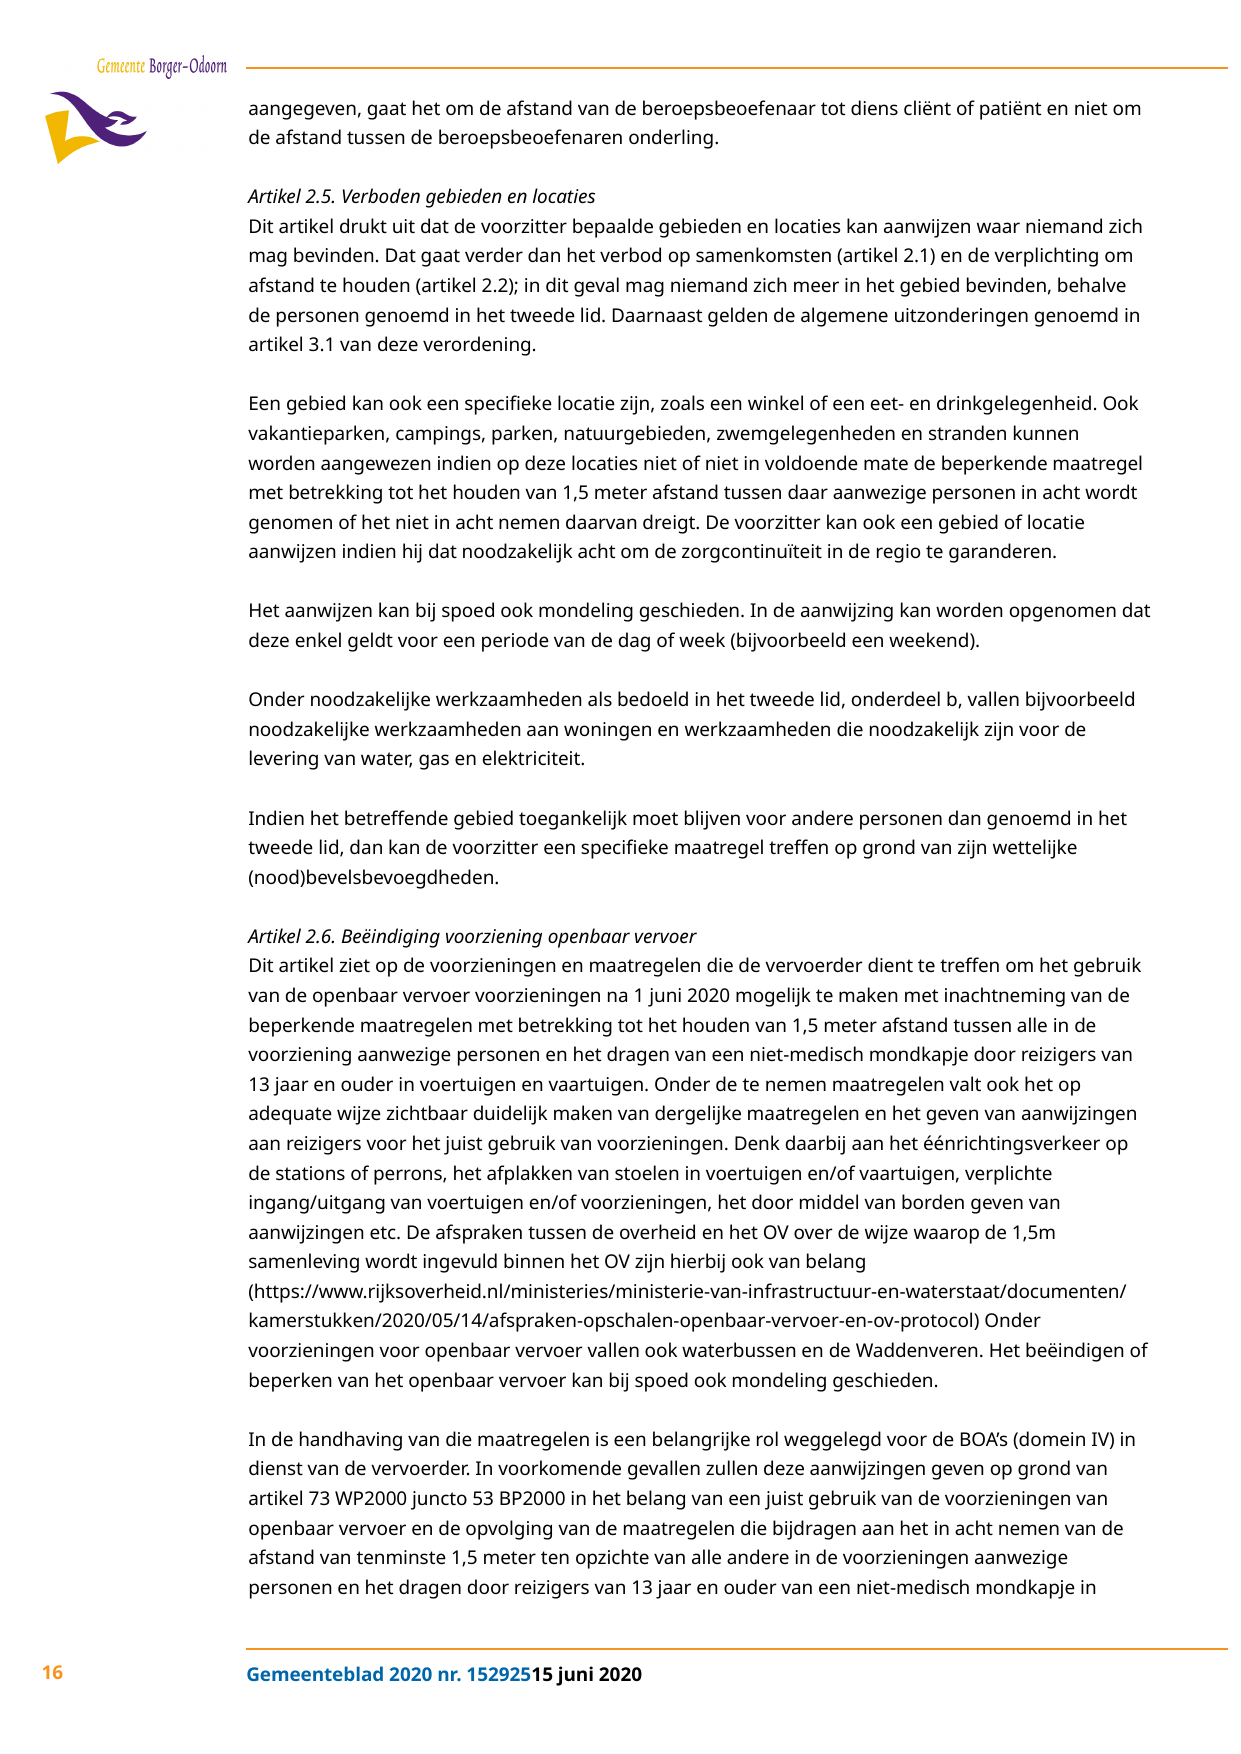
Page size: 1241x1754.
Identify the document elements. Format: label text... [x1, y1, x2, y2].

text Dit artikel ziet op de voorzieningen en maatregelen die de vervoerder dient te treffen om het gebruik van de openbaar vervoer voorzieningen na 1 juni 2020 mogelijk te maken met inachtneming van de beperkende maatregelen met betrekking tot het houden van 1,5 meter afstand tussen alle in de voorziening aanwezige personen en het dragen van een niet-medisch mondkapje door reizigers van 13 jaar en ouder in voertuigen en vaartuigen. Onder de te nemen maatregelen valt ook het op adequate wijze zichtbaar duidelijk maken van dergelijke maatregelen en het geven van aanwijzingen aan reizigers voor het juist gebruik van voorzieningen. Denk daarbij aan het éénrichtingsverkeer op de stations of perrons, het afplakken van stoelen in voertuigen en/of vaartuigen, verplichte ingang/uitgang van voertuigen en/of voorzieningen, het door middel van borden geven van aanwijzingen etc. De afspraken tussen de overheid en het OV over de wijze waarop de 1,5m samenleving wordt ingevuld binnen het OV zijn hierbij ook van belang (https://www.rijksoverheid.nl/ministeries/ministerie-van-infrastructuur-en-waterstaat/documenten/kamerstukken/2020/05/14/afspraken-opschalen-openbaar-vervoer-en-ov-protocol) Onder voorzieningen voor openbaar vervoer vallen ook waterbussen en de Waddenveren. Het beëindigen of beperken van het openbaar vervoer kan bij spoed ook mondeling geschieden. [248, 953, 1152, 1393]
text Een gebied kan ook een specifieke locatie zijn, zoals een winkel of een eet- en drinkgelegenheid. Ook vakantieparken, campings, parken, natuurgebieden, zwemgelegenheden en stranden kunnen worden aangewezen indien op deze locaties niet of niet in voldoende mate de beperkende maatregel met betrekking tot het houden van 1,5 meter afstand tussen daar aanwezige personen in acht wordt genomen of het niet in acht nemen daarvan dreigt. De voorzitter kan ook een gebied of locatie aanwijzen indien hij dat noodzakelijk acht om de zorgcontinuïteit in de regio te garanderen. [248, 391, 1152, 564]
text Onder noodzakelijke werkzaamheden als bedoeld in het tweede lid, onderdeel b, vallen bijvoorbeeld noodzakelijke werkzaamheden aan woningen en werkzaamheden die noodzakelijk zijn voor de levering van water, gas en elektriciteit. [248, 686, 1152, 771]
text Artikel 2.6. Beëindiging voorziening openbaar vervoer [248, 923, 1152, 949]
text Indien het betreffende gebied toegankelijk moet blijven voor andere personen dan genoemd in het tweede lid, dan kan de voorzitter een specifieke maatregel treffen op grond van zijn wettelijke (nood)bevelsbevoegdheden. [248, 805, 1152, 890]
text Dit artikel drukt uit dat de voorzitter bepaalde gebieden en locaties kan aanwijzen waar niemand zich mag bevinden. Dat gaat verder dan het verbod op samenkomsten (artikel 2.1) en de verplichting om afstand te houden (artikel 2.2); in dit geval mag niemand zich meer in het gebied bevinden, behalve de personen genoemd in het tweede lid. Daarnaast gelden de algemene uitzonderingen genoemd in artikel 3.1 van deze verordening. [248, 213, 1152, 357]
text Artikel 2.5. Verboden gebieden en locaties [248, 183, 1152, 209]
text Het aanwijzen kan bij spoed ook mondeling geschieden. In de aanwijzing kan worden opgenomen dat deze enkel geldt voor een periode van de dag of week (bijvoorbeeld een weekend). [248, 598, 1152, 653]
text In de handhaving van die maatregelen is een belangrijke rol weggelegd voor de BOA’s (domein IV) in dienst van de vervoerder. In voorkomende gevallen zullen deze aanwijzingen geven op grond van artikel 73 WP2000 juncto 53 BP2000 in het belang van een juist gebruik van de voorzieningen van openbaar vervoer en de opvolging van de maatregelen die bijdragen aan het in acht nemen van de afstand van tenminste 1,5 meter ten opzichte van alle andere in de voorzieningen aanwezige personen en het dragen door reizigers van 13 jaar en ouder van een niet-medisch mondkapje in [248, 1426, 1152, 1600]
picture [41, 47, 231, 172]
text aangegeven, gaat het om de afstand van de beroepsbeoefenaar tot diens cliënt of patiënt en niet om de afstand tussen de beroepsbeoefenaren onderling. [248, 95, 1152, 150]
